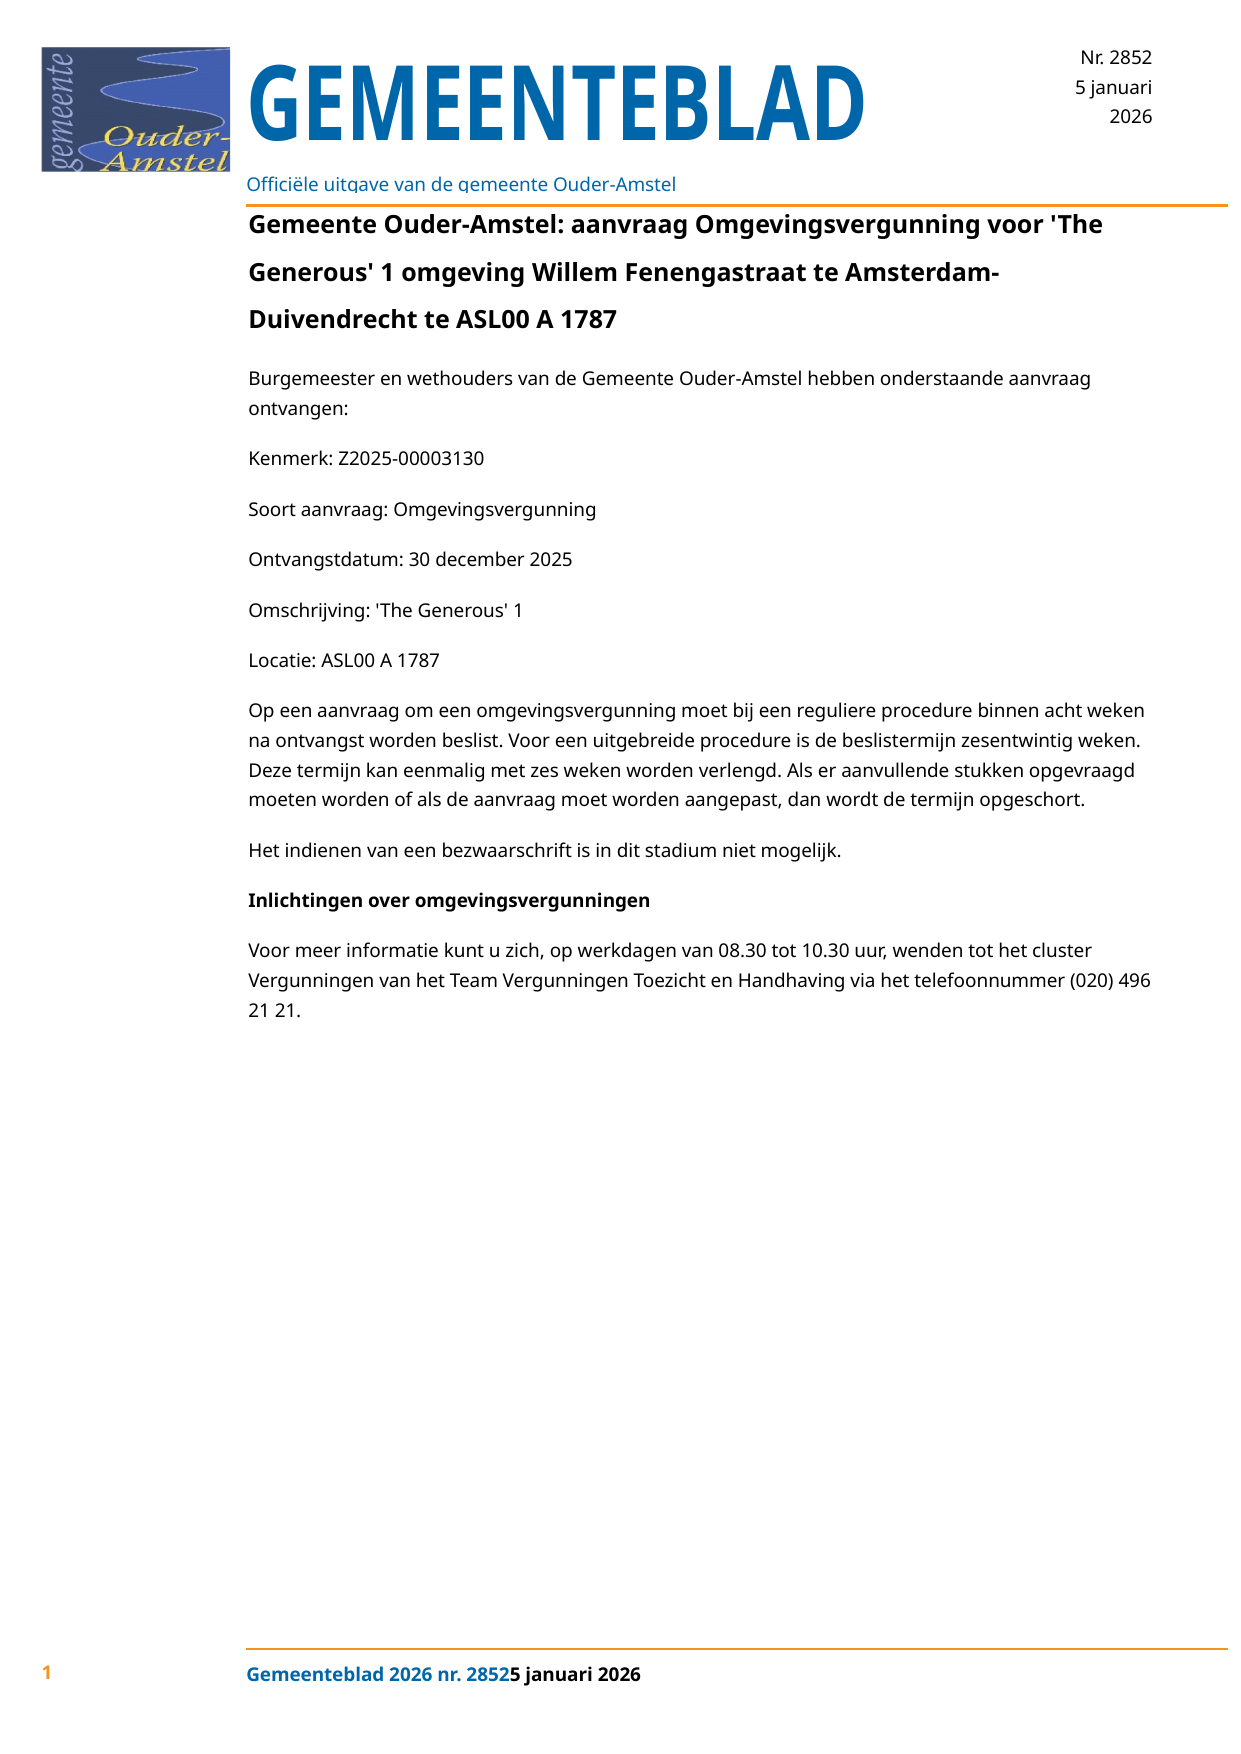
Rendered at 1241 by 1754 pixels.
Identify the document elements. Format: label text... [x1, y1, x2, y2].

text Gemeente Ouder-Amstel: aanvraag Omgevingsvergunning voor 'The Generous' 1 omgeving Willem Fenengastraat te Amsterdam-Duivendrecht te ASL00 A 1787 [248, 207, 1152, 336]
text Voor meer informatie kunt u zich, op werkdagen van 08.30 tot 10.30 uur, wenden tot het cluster Vergunningen van het Team Vergunningen Toezicht en Handhaving via het telefoonnummer (020) 496 21 21. [248, 938, 1152, 1022]
text Op een aanvraag om een omgevingsvergunning moet bij een reguliere procedure binnen acht weken na ontvangst worden beslist. Voor een uitgebreide procedure is de beslistermijn zesentwintig weken. Deze termijn kan eenmalig met zes weken worden verlengd. Als er aanvullende stukken opgevraagd moeten worden of als de aanvraag moet worden aangepast, dan wordt de termijn opgeschort. [248, 698, 1152, 812]
text Het indienen van een bezwaarschrift is in dit stadium niet mogelijk. [248, 837, 1152, 862]
text Ontvangstdatum: 30 december 2025 [248, 546, 1152, 572]
text Kenmerk: Z2025-00003130 [248, 446, 1152, 471]
text Burgemeester en wethouders van de Gemeente Ouder-Amstel hebben onderstaande aanvraag ontvangen: [248, 366, 1152, 421]
picture [41, 47, 231, 172]
text Soort aanvraag: Omgevingsvergunning [248, 496, 1152, 522]
text Locatie: ASL00 A 1787 [248, 647, 1152, 673]
text Inlichtingen over omgevingsvergunningen [248, 887, 1152, 913]
text Omschrijving: 'The Generous' 1 [248, 597, 1152, 622]
